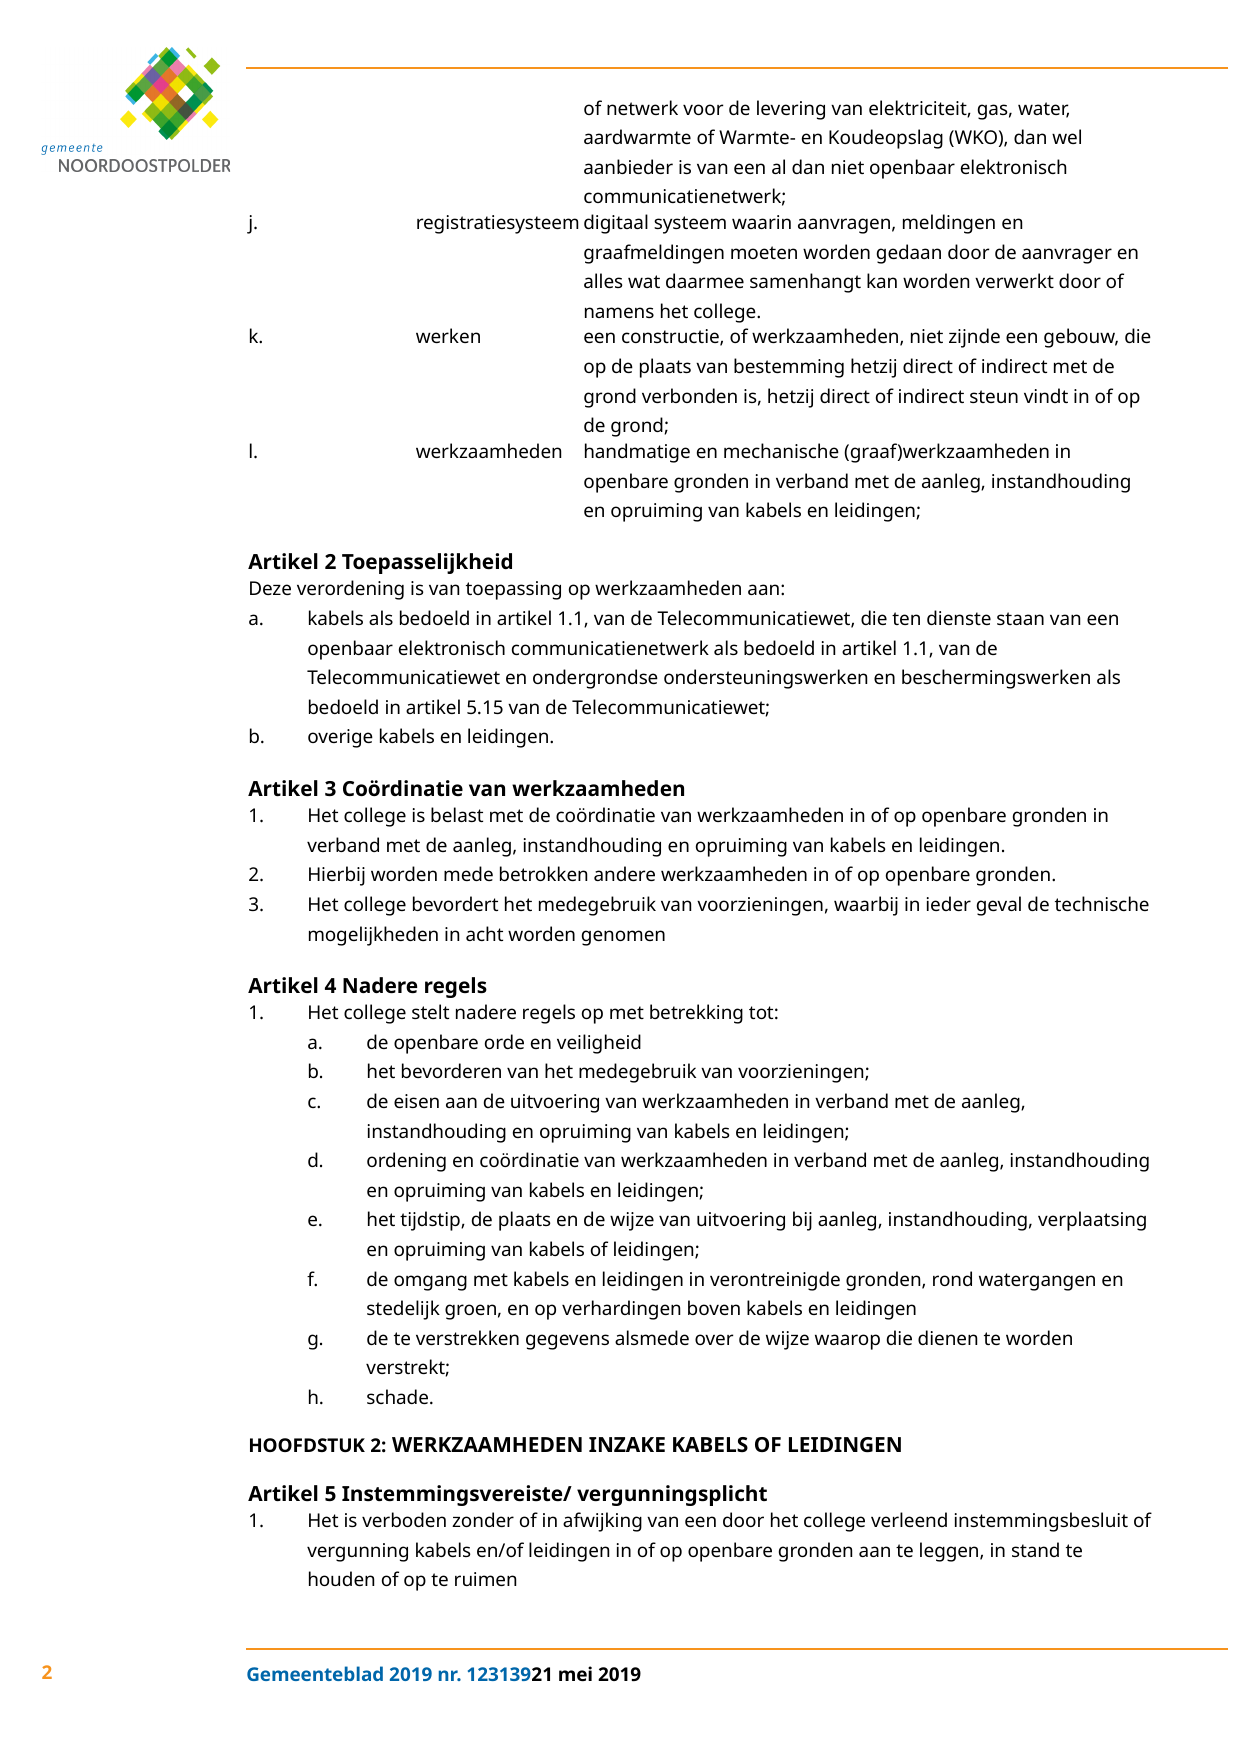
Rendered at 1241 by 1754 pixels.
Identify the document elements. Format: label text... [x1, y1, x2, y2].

table_cell werkzaamheden [416, 438, 583, 523]
table_cell j. [248, 209, 416, 324]
table_cell [248, 95, 416, 209]
list het tijdstip, de plaats en de wijze van uitvoering bij aanleg, instandhouding, verplaatsing en opruiming van kabels of leidingen; [307, 1207, 1152, 1262]
table_cell handmatige en mechanische (graaf)werkzaamheden in openbare gronden in verband met de aanleg, instandhouding en opruiming van kabels en leidingen; [583, 438, 1152, 523]
list de te verstrekken gegevens alsmede over de wijze waarop die dienen te worden verstrekt; [307, 1325, 1152, 1380]
text Artikel 2 Toepasselijkheid [248, 547, 1152, 576]
table_cell of netwerk voor de levering van elektriciteit, gas, water, aardwarmte of Warmte- en Koudeopslag (WKO), dan wel aanbieder is van een al dan niet openbaar elektronisch communicatienetwerk; [583, 95, 1152, 209]
list het bevorderen van het medegebruik van voorzieningen; [307, 1059, 1152, 1084]
list Het college stelt nadere regels op met betrekking tot: [248, 999, 1152, 1025]
text Artikel 4 Nadere regels [248, 971, 1152, 999]
text HOOFDSTUK 2: WERKZAAMHEDEN INZAKE KABELS OF LEIDINGEN [248, 1430, 1152, 1458]
list overige kabels en leidingen. [248, 723, 1152, 749]
text Artikel 3 Coördinatie van werkzaamheden [248, 774, 1152, 802]
text Deze verordening is van toepassing op werkzaamheden aan: [248, 576, 1152, 601]
picture [41, 47, 231, 172]
list Het college bevordert het medegebruik van voorzieningen, waarbij in ieder geval de technische mogelijkheden in acht worden genomen [248, 891, 1152, 946]
list de omgang met kabels en leidingen in verontreinigde gronden, rond watergangen en stedelijk groen, en op verhardingen boven kabels en leidingen [307, 1266, 1152, 1321]
list ordening en coördinatie van werkzaamheden in verband met de aanleg, instandhouding en opruiming van kabels en leidingen; [307, 1147, 1152, 1203]
table_cell een constructie, of werkzaamheden, niet zijnde een gebouw, die op de plaats van bestemming hetzij direct of indirect met de grond verbonden is, hetzij direct of indirect steun vindt in of op de grond; [583, 324, 1152, 438]
list Hierbij worden mede betrokken andere werkzaamheden in of op openbare gronden. [248, 862, 1152, 887]
table_cell registratiesysteem [416, 209, 583, 324]
list Het college is belast met de coördinatie van werkzaamheden in of op openbare gronden in verband met de aanleg, instandhouding en opruiming van kabels en leidingen. [248, 802, 1152, 858]
text Artikel 5 Instemmingsvereiste/ vergunningsplicht [248, 1479, 1152, 1507]
list Het is verboden zonder of in afwijking van een door het college verleend instemmingsbesluit of vergunning kabels en/of leidingen in of op openbare gronden aan te leggen, in stand te houden of op te ruimen [248, 1507, 1152, 1592]
table_cell [416, 95, 583, 209]
list kabels als bedoeld in artikel 1.1, van de Telecommunicatiewet, die ten dienste staan van een openbaar elektronisch communicatienetwerk als bedoeld in artikel 1.1, van de Telecommunicatiewet en ondergrondse ondersteuningswerken en beschermingswerken als bedoeld in artikel 5.15 van de Telecommunicatiewet; [248, 605, 1152, 720]
table_cell k. [248, 324, 416, 438]
list de openbare orde en veiligheid [307, 1029, 1152, 1055]
table_cell digitaal systeem waarin aanvragen, meldingen en graafmeldingen moeten worden gedaan door de aanvrager en alles wat daarmee samenhangt kan worden verwerkt door of namens het college. [583, 209, 1152, 324]
table_cell werken [416, 324, 583, 438]
table_cell l. [248, 438, 416, 523]
list de eisen aan de uitvoering van werkzaamheden in verband met de aanleg, instandhouding en opruiming van kabels en leidingen; [307, 1088, 1152, 1144]
list schade. [307, 1384, 1152, 1410]
